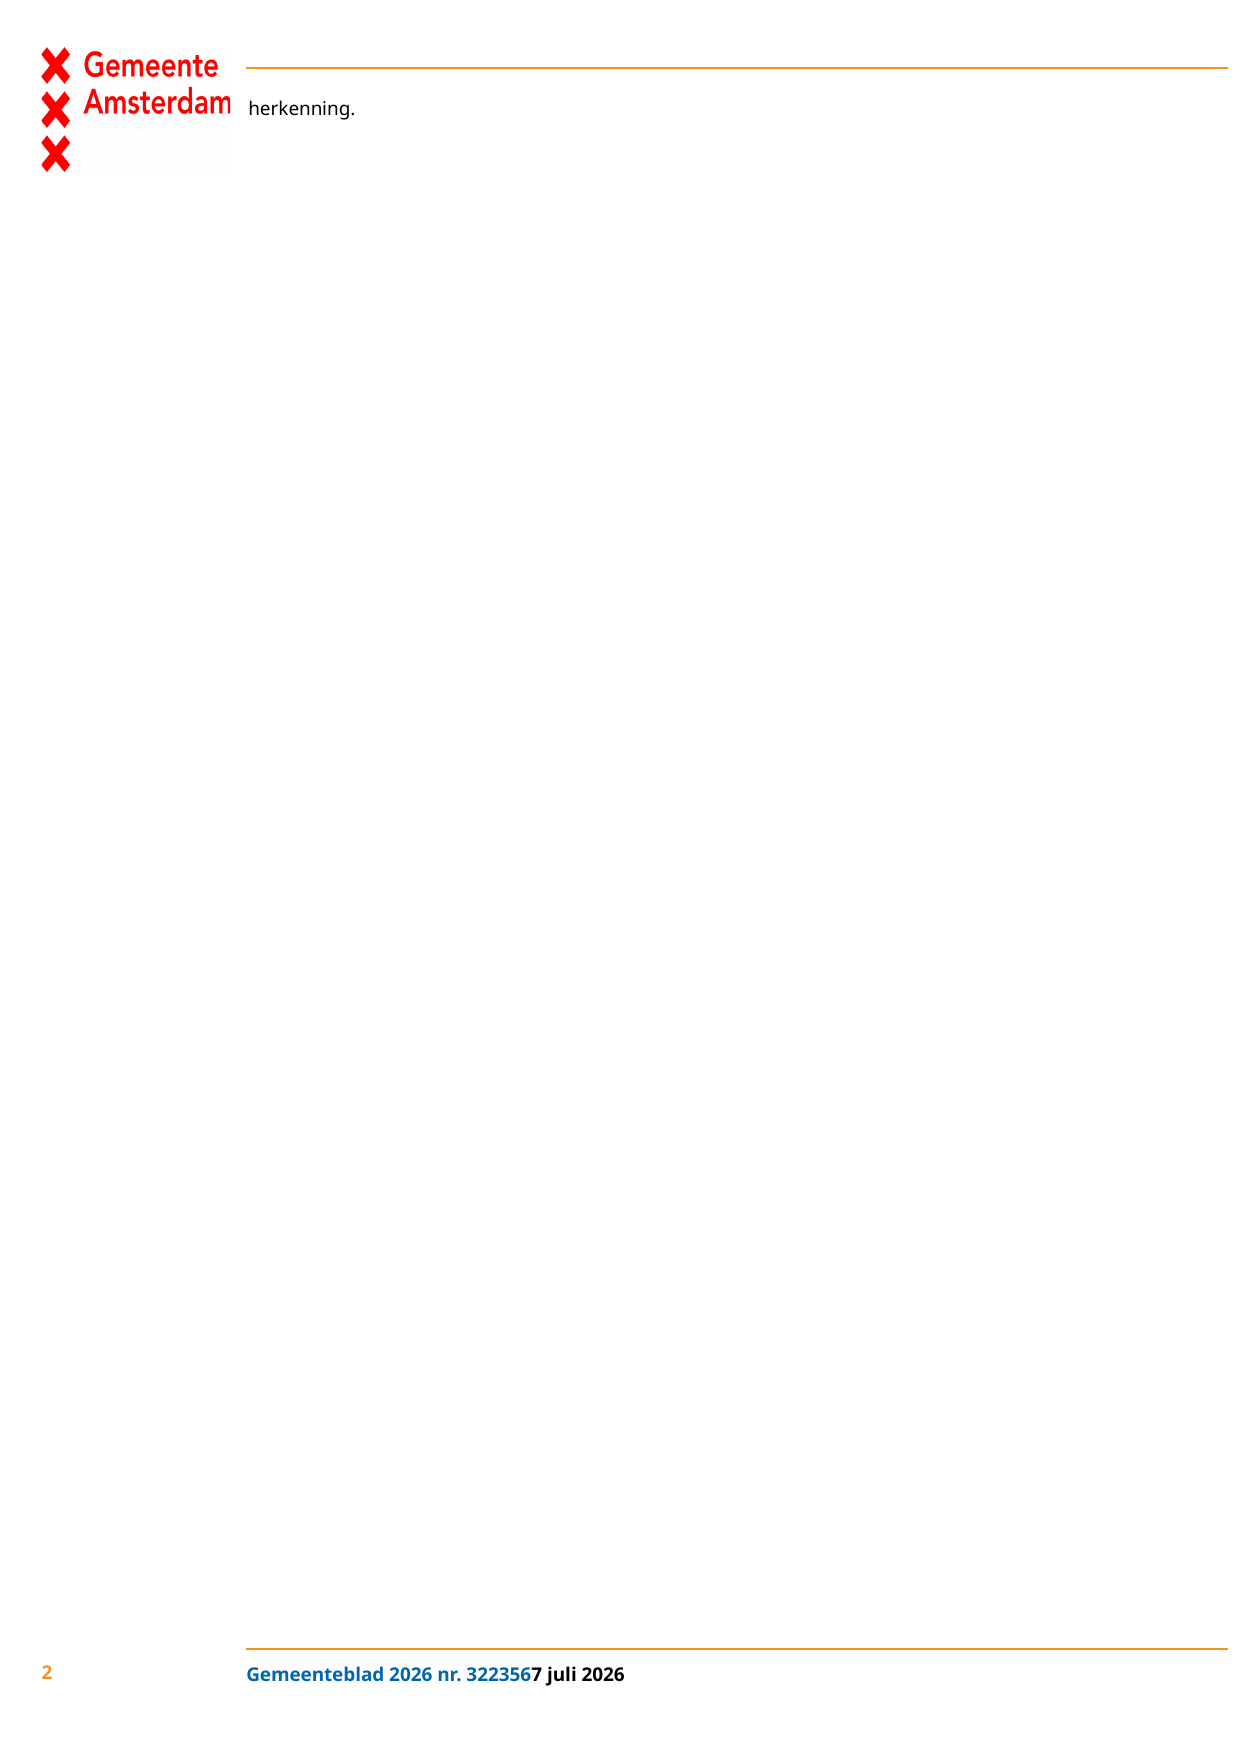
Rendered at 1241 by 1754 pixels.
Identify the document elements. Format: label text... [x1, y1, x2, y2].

picture [41, 47, 231, 172]
text herkenning. [248, 95, 1152, 121]
